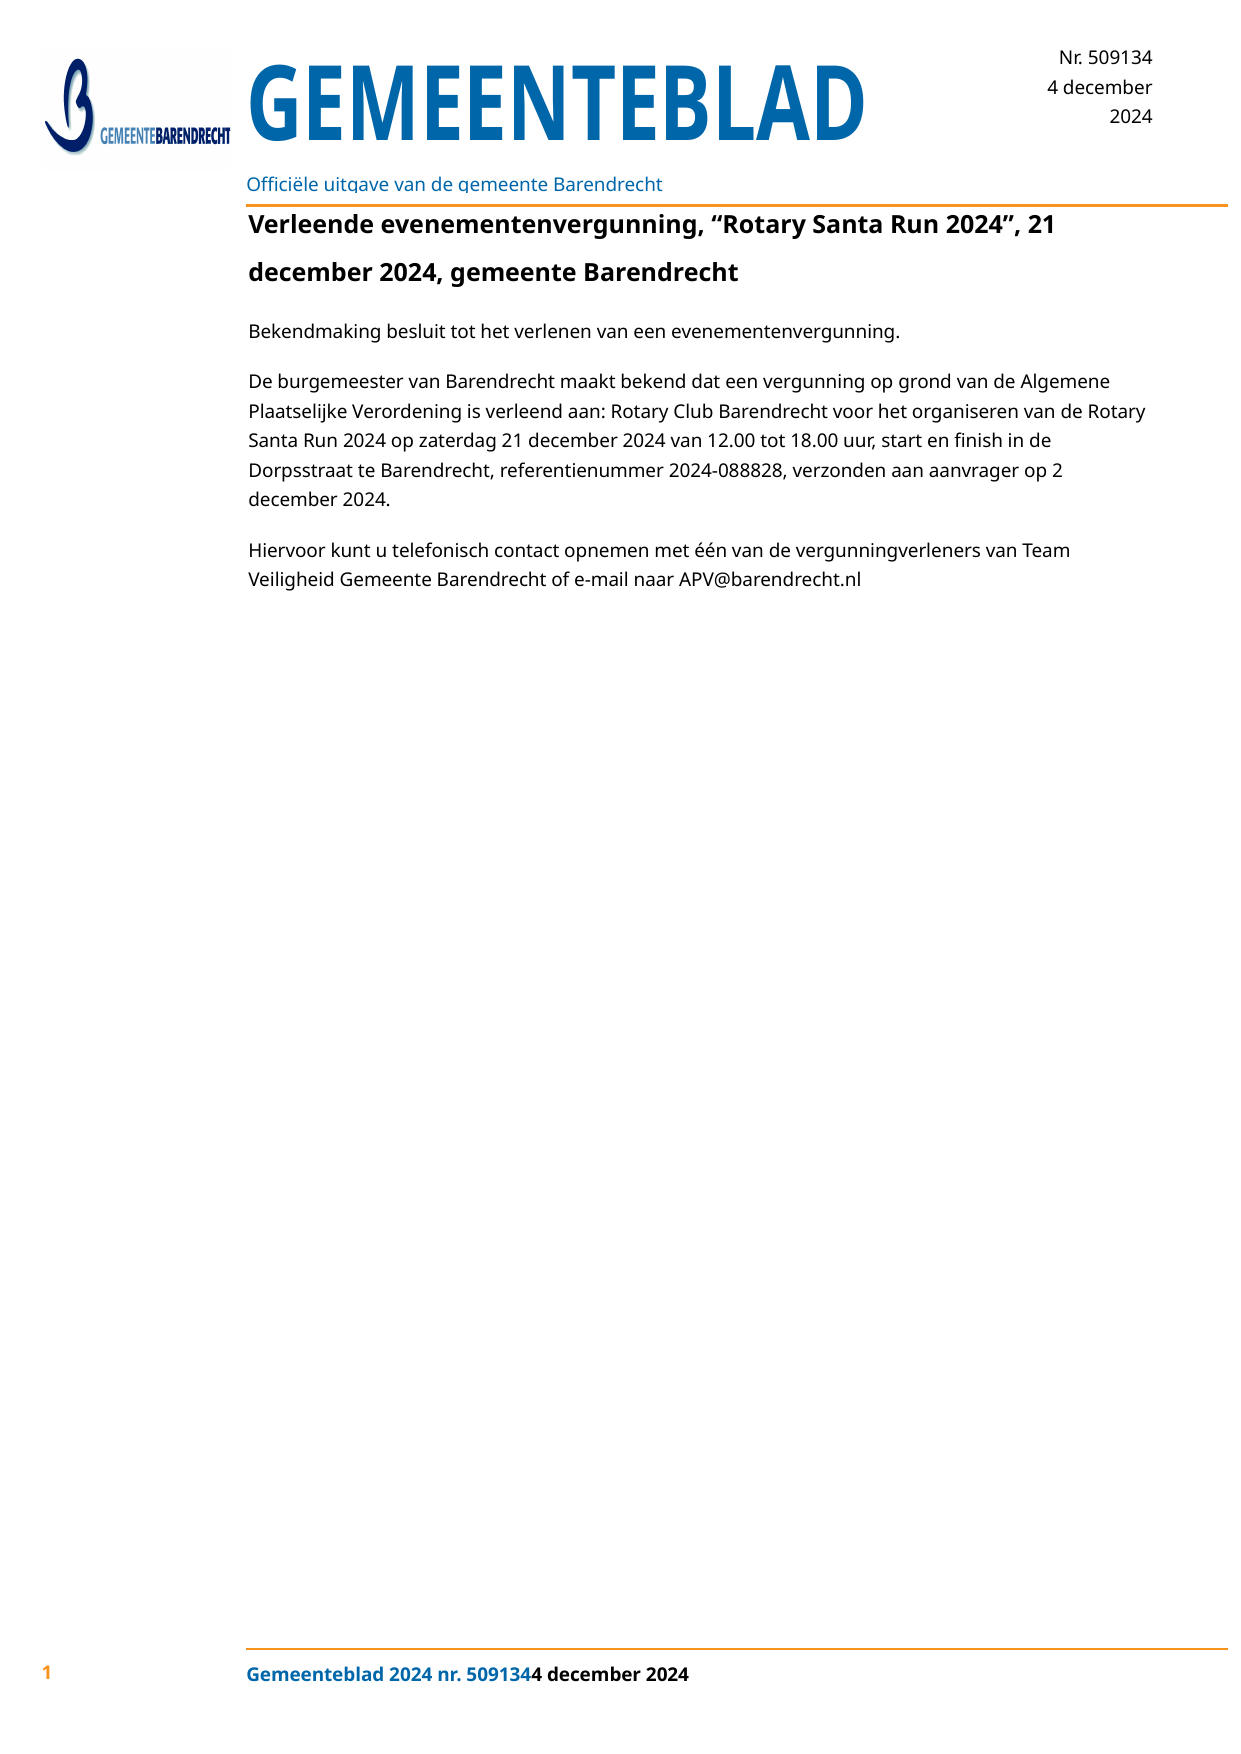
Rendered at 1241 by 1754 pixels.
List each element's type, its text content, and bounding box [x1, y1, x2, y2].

text Hiervoor kunt u telefonisch contact opnemen met één van de vergunningverleners van Team Veiligheid Gemeente Barendrecht of e-mail naar APV@barendrecht.nl [248, 537, 1152, 592]
text De burgemeester van Barendrecht maakt bekend dat een vergunning op grond van de Algemene Plaatselijke Verordening is verleend aan: Rotary Club Barendrecht voor het organiseren van de Rotary Santa Run 2024 op zaterdag 21 december 2024 van 12.00 tot 18.00 uur, start en finish in de Dorpsstraat te Barendrecht, referentienummer 2024-088828, verzonden aan aanvrager op 2 december 2024. [248, 368, 1152, 512]
text Verleende evenementenvergunning, “Rotary Santa Run 2024”, 21 december 2024, gemeente Barendrecht [248, 207, 1152, 288]
picture [41, 47, 231, 172]
text Bekendmaking besluit tot het verlenen van een evenementenvergunning. [248, 318, 1152, 344]
